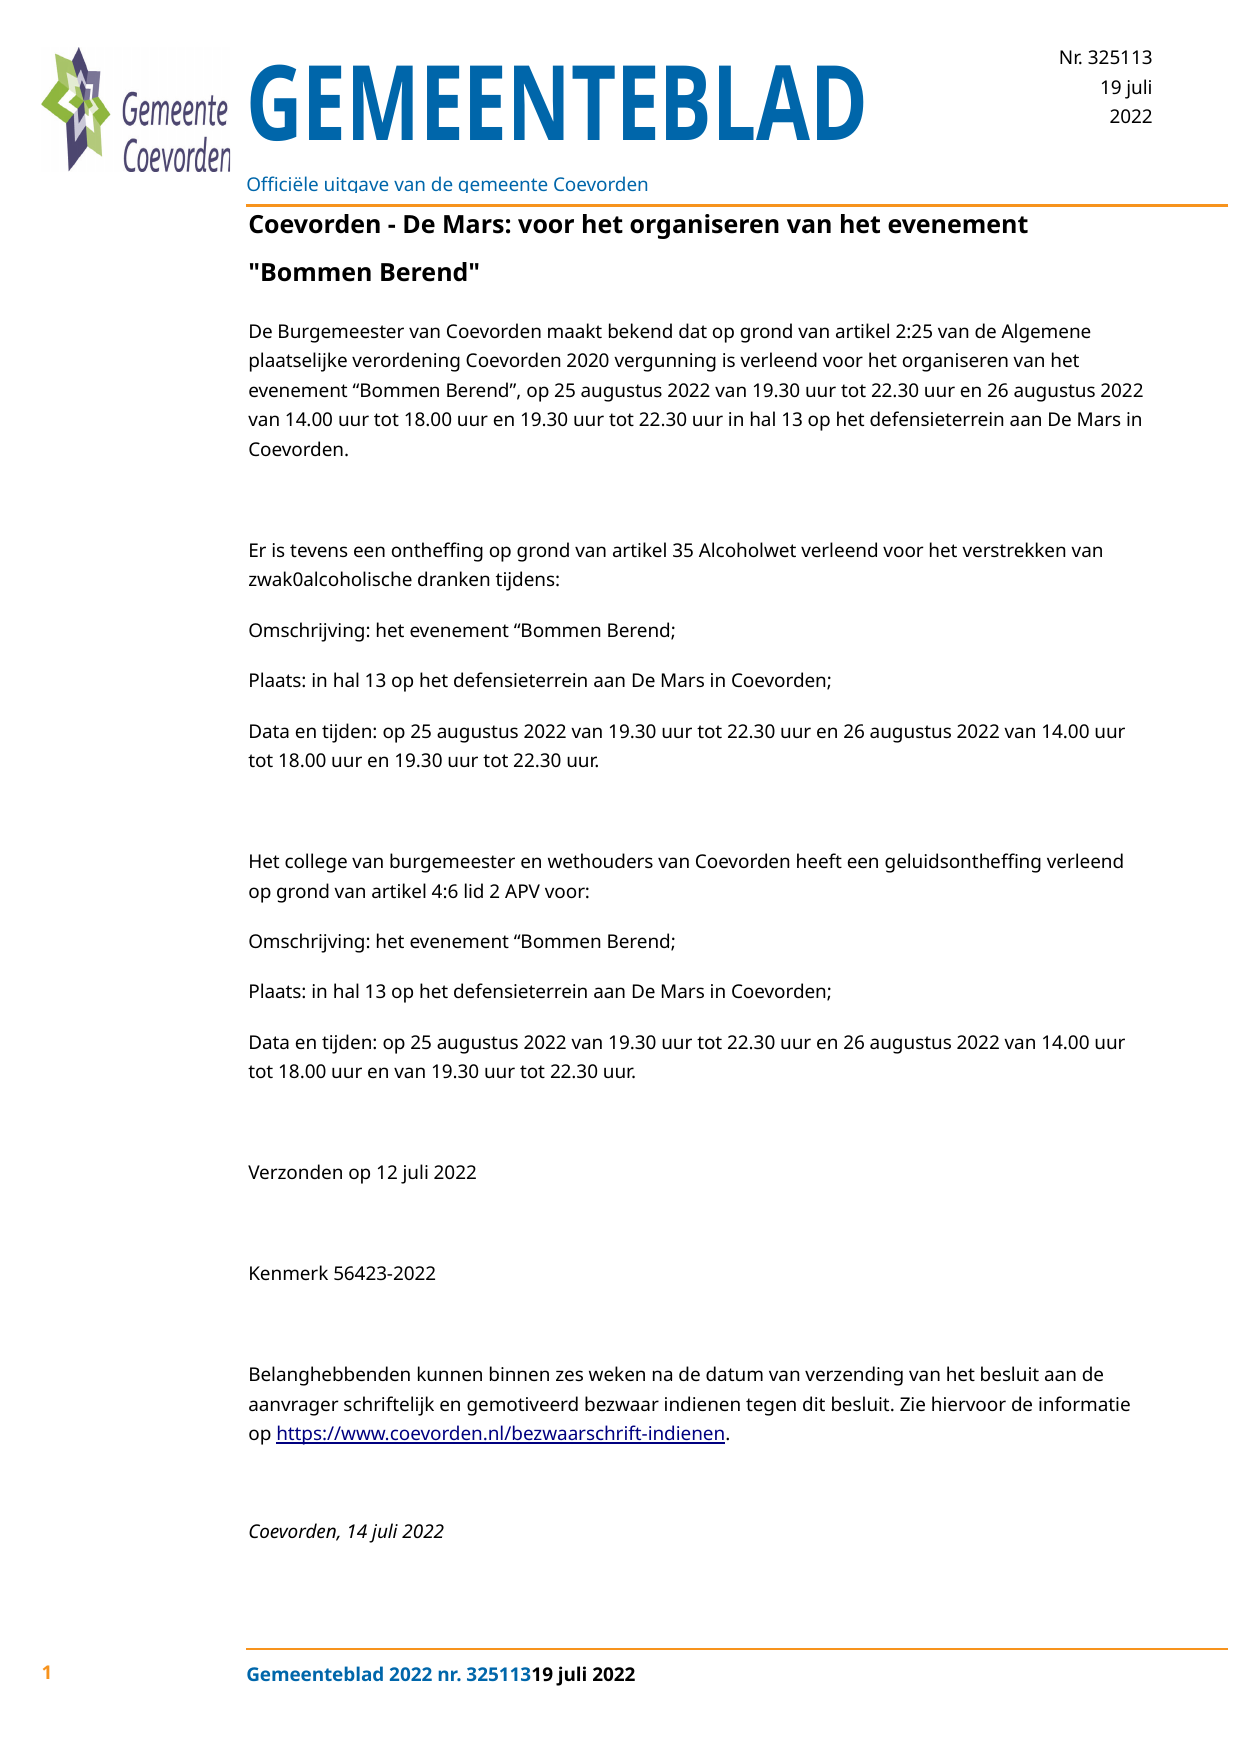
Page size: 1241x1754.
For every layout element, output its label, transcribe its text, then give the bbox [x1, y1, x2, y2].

text Belanghebbenden kunnen binnen zes weken na de datum van verzending van het besluit aan de aanvrager schriftelijk en gemotiveerd bezwaar indienen tegen dit besluit. Zie hiervoor de informatie op https://www.coevorden.nl/bezwaarschrift-indienen. [248, 1361, 1152, 1446]
picture [41, 47, 231, 172]
text De Burgemeester van Coevorden maakt bekend dat op grond van artikel 2:25 van de Algemene plaatselijke verordening Coevorden 2020 vergunning is verleend voor het organiseren van het evenement “Bommen Berend”, op 25 augustus 2022 van 19.30 uur tot 22.30 uur en 26 augustus 2022 van 14.00 uur tot 18.00 uur en 19.30 uur tot 22.30 uur in hal 13 op het defensieterrein aan De Mars in Coevorden. [248, 318, 1152, 462]
text Verzonden op 12 juli 2022 [248, 1159, 1152, 1185]
text Coevorden, 14 juli 2022 [248, 1519, 1152, 1544]
text Data en tijden: op 25 augustus 2022 van 19.30 uur tot 22.30 uur en 26 augustus 2022 van 14.00 uur tot 18.00 uur en 19.30 uur tot 22.30 uur. [248, 718, 1152, 773]
text Data en tijden: op 25 augustus 2022 van 19.30 uur tot 22.30 uur en 26 augustus 2022 van 14.00 uur tot 18.00 uur en van 19.30 uur tot 22.30 uur. [248, 1029, 1152, 1084]
text Kenmerk 56423-2022 [248, 1260, 1152, 1286]
text Plaats: in hal 13 op het defensieterrein aan De Mars in Coevorden; [248, 667, 1152, 693]
text Er is tevens een ontheffing op grond van artikel 35 Alcoholwet verleend voor het verstrekken van zwak0alcoholische dranken tijdens: [248, 537, 1152, 592]
text Het college van burgemeester en wethouders van Coevorden heeft een geluidsontheffing verleend op grond van artikel 4:6 lid 2 APV voor: [248, 848, 1152, 904]
text Omschrijving: het evenement “Bommen Berend; [248, 928, 1152, 954]
text Plaats: in hal 13 op het defensieterrein aan De Mars in Coevorden; [248, 979, 1152, 1004]
text Coevorden - De Mars: voor het organiseren van het evenement "Bommen Berend" [248, 207, 1152, 288]
text Omschrijving: het evenement “Bommen Berend; [248, 617, 1152, 643]
